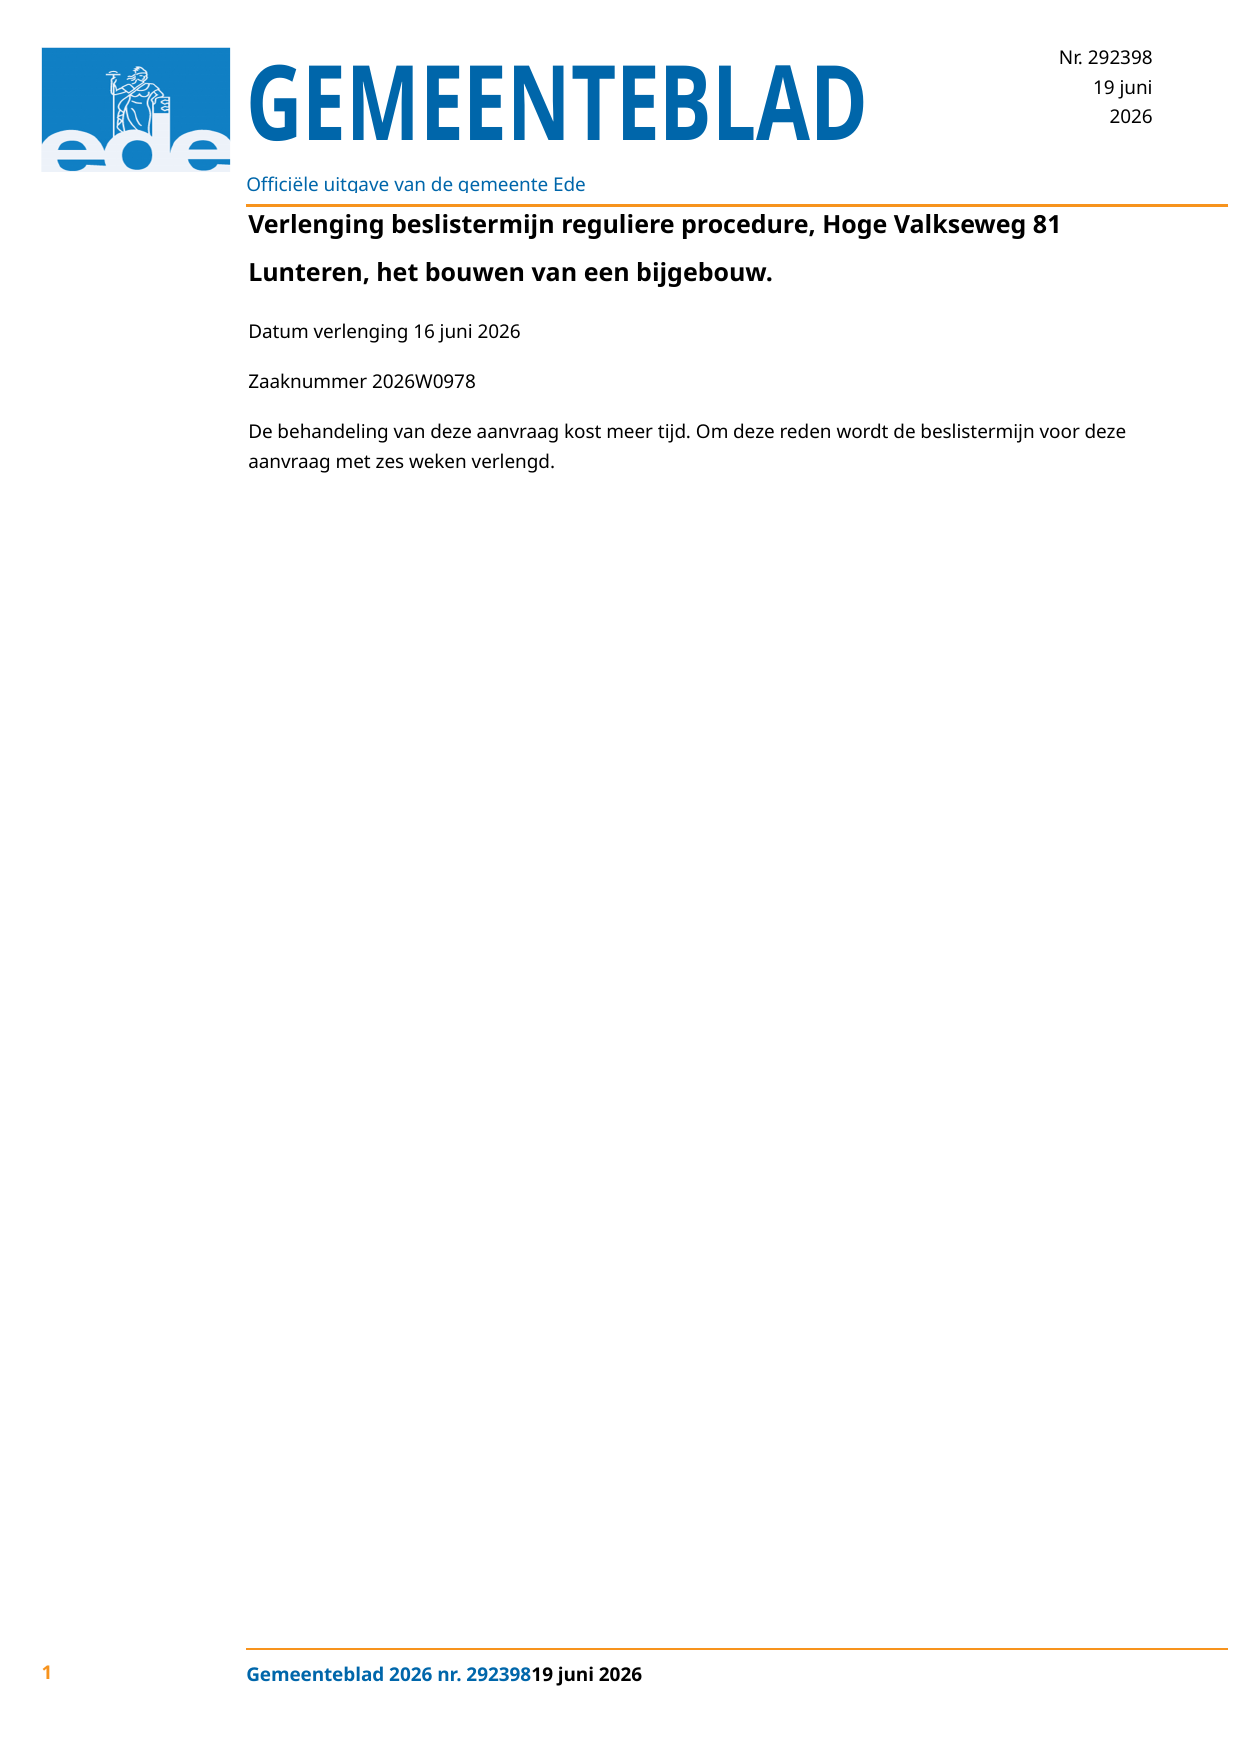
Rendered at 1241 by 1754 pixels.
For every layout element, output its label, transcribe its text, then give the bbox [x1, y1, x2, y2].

text Verlenging beslistermijn reguliere procedure, Hoge Valkseweg 81 Lunteren, het bouwen van een bijgebouw. [248, 207, 1152, 288]
text Datum verlenging 16 juni 2026 [248, 318, 1152, 344]
picture [41, 47, 231, 172]
text De behandeling van deze aanvraag kost meer tijd. Om deze reden wordt de beslistermijn voor deze aanvraag met zes weken verlengd. [248, 419, 1152, 474]
text Zaaknummer 2026W0978 [248, 368, 1152, 394]
